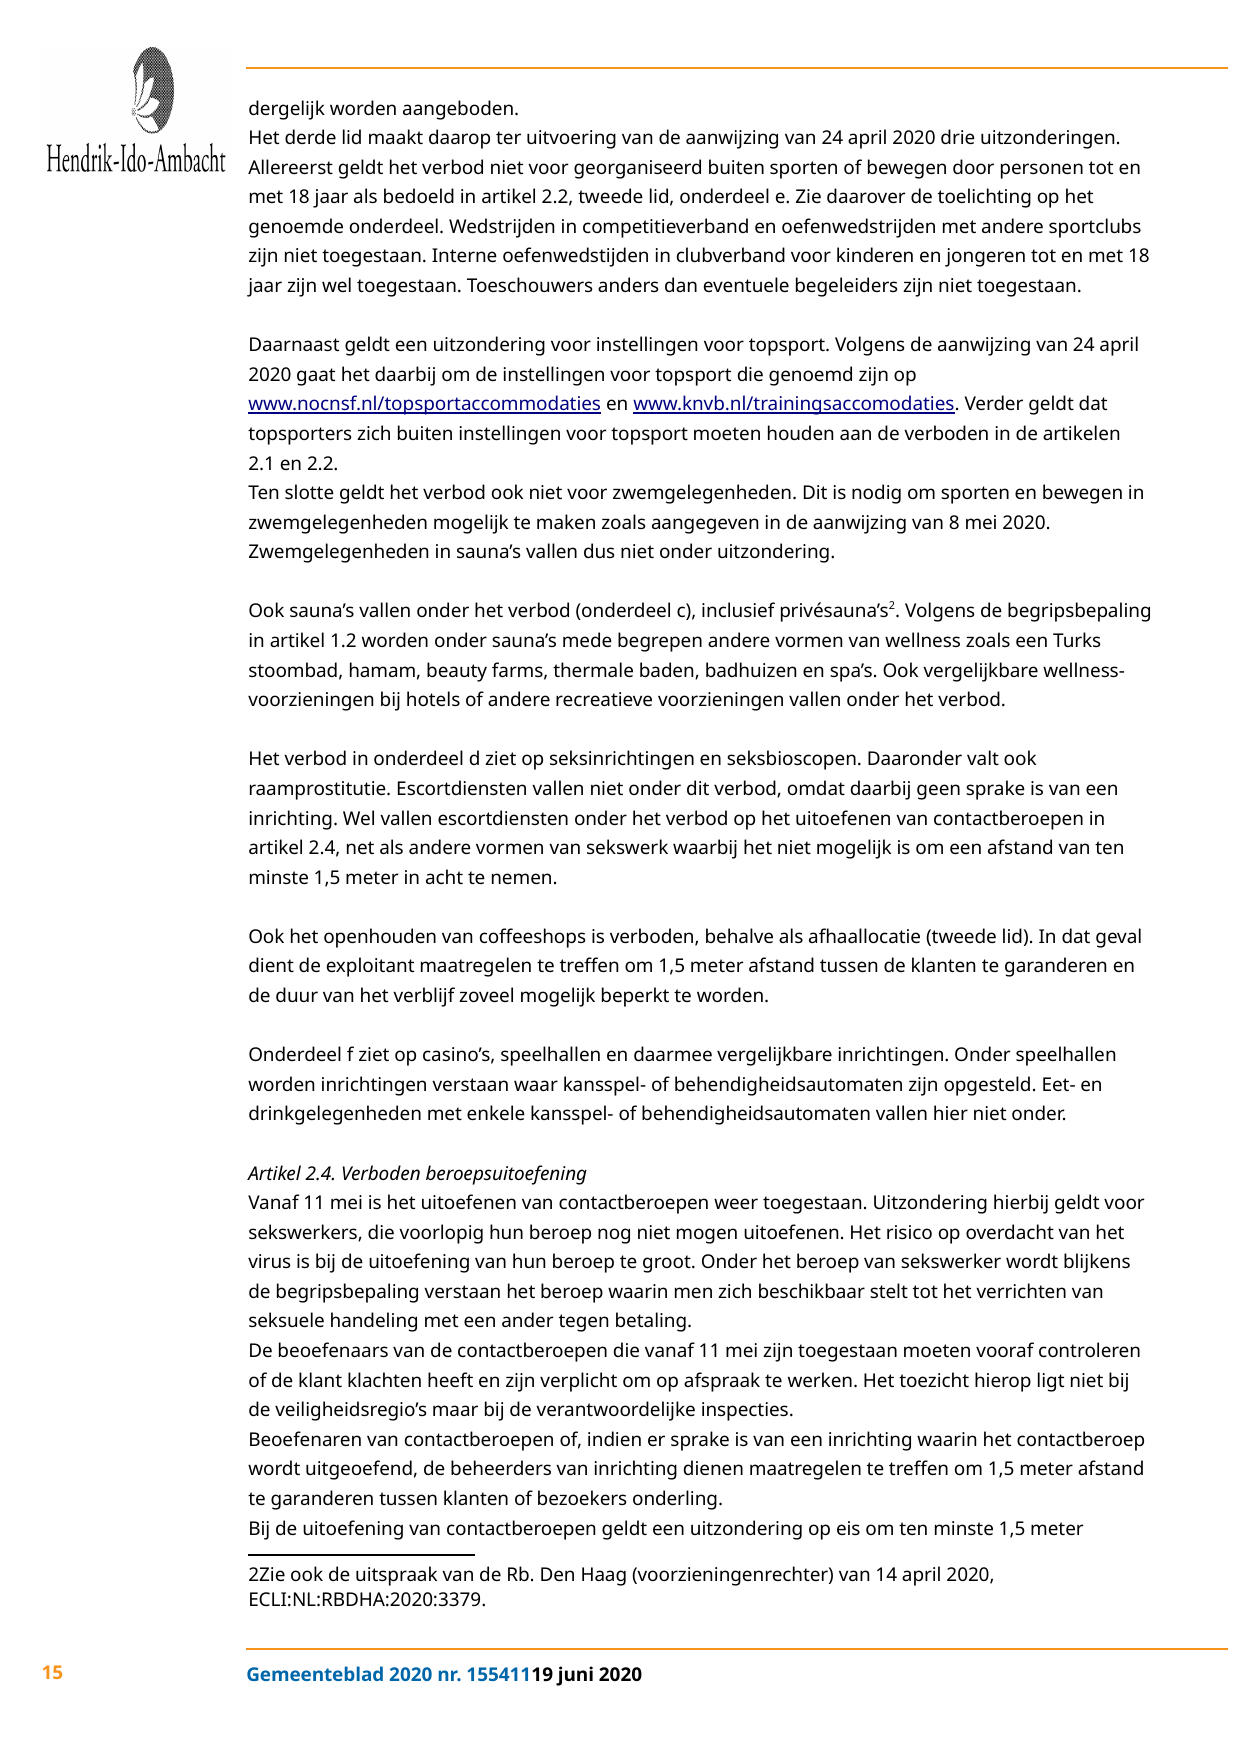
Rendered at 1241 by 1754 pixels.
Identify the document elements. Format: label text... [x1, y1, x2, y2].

text De beoefenaars van de contactberoepen die vanaf 11 mei zijn toegestaan moeten vooraf controleren of de klant klachten heeft en zijn verplicht om op afspraak te werken. Het toezicht hierop ligt niet bij de veiligheidsregio’s maar bij de verantwoordelijke inspecties. [248, 1337, 1152, 1422]
text Daarnaast geldt een uitzondering voor instellingen voor topsport. Volgens de aanwijzing van 24 april 2020 gaat het daarbij om de instellingen voor topsport die genoemd zijn op www.nocnsf.nl/topsportaccommodaties en www.knvb.nl/trainingsaccomodaties. Verder geldt dat topsporters zich buiten instellingen voor topsport moeten houden aan de verboden in de artikelen 2.1 en 2.2. [248, 331, 1152, 476]
text Het verbod in onderdeel d ziet op seksinrichtingen en seksbioscopen. Daaronder valt ook raamprostitutie. Escortdiensten vallen niet onder dit verbod, omdat daarbij geen sprake is van een inrichting. Wel vallen escortdiensten onder het verbod op het uitoefenen van contactberoepen in artikel 2.4, net als andere vormen van sekswerk waarbij het niet mogelijk is om een afstand van ten minste 1,5 meter in acht te nemen. [248, 746, 1152, 890]
text Beoefenaren van contactberoepen of, indien er sprake is van een inrichting waarin het contactberoep wordt uitgeoefend, de beheerders van inrichting dienen maatregelen te treffen om 1,5 meter afstand te garanderen tussen klanten of bezoekers onderling. [248, 1426, 1152, 1511]
picture [41, 47, 231, 172]
text Ook sauna’s vallen onder het verbod (onderdeel c), inclusief privésauna’s. Volgens de begripsbepaling in artikel 1.2 worden onder sauna’s mede begrepen andere vormen van wellness zoals een Turks stoombad, hamam, beauty farms, thermale baden, badhuizen en spa’s. Ook vergelijkbare wellness-voorzieningen bij hotels of andere recreatieve voorzieningen vallen onder het verbod. [248, 598, 1152, 712]
text Onderdeel f ziet op casino’s, speelhallen en daarmee vergelijkbare inrichtingen. Onder speelhallen worden inrichtingen verstaan waar kansspel- of behendigheidsautomaten zijn opgesteld. Eet- en drinkgelegenheden met enkele kansspel- of behendigheidsautomaten vallen hier niet onder. [248, 1041, 1152, 1126]
text Bij de uitoefening van contactberoepen geldt een uitzondering op eis om ten minste 1,5 meter [248, 1515, 1152, 1541]
text Zie ook de uitspraak van de Rb. Den Haag (voorzieningenrechter) van 14 april 2020, ECLI:NL:RBDHA:2020:3379. [248, 1561, 1152, 1612]
text Het derde lid maakt daarop ter uitvoering van de aanwijzing van 24 april 2020 drie uitzonderingen. Allereerst geldt het verbod niet voor georganiseerd buiten sporten of bewegen door personen tot en met 18 jaar als bedoeld in artikel 2.2, tweede lid, onderdeel e. Zie daarover de toelichting op het genoemde onderdeel. Wedstrijden in competitieverband en oefenwedstrijden met andere sportclubs zijn niet toegestaan. Interne oefenwedstijden in clubverband voor kinderen en jongeren tot en met 18 jaar zijn wel toegestaan. Toeschouwers anders dan eventuele begeleiders zijn niet toegestaan. [248, 124, 1152, 298]
text Artikel 2.4. Verboden beroepsuitoefening [248, 1160, 1152, 1186]
text dergelijk worden aangeboden. [248, 95, 1152, 121]
text Vanaf 11 mei is het uitoefenen van contactberoepen weer toegestaan. Uitzondering hierbij geldt voor sekswerkers, die voorlopig hun beroep nog niet mogen uitoefenen. Het risico op overdacht van het virus is bij de uitoefening van hun beroep te groot. Onder het beroep van sekswerker wordt blijkens de begripsbepaling verstaan het beroep waarin men zich beschikbaar stelt tot het verrichten van seksuele handeling met een ander tegen betaling. [248, 1189, 1152, 1333]
text Ook het openhouden van coffeeshops is verboden, behalve als afhaallocatie (tweede lid). In dat geval dient de exploitant maatregelen te treffen om 1,5 meter afstand tussen de klanten te garanderen en de duur van het verblijf zoveel mogelijk beperkt te worden. [248, 923, 1152, 1008]
text Ten slotte geldt het verbod ook niet voor zwemgelegenheden. Dit is nodig om sporten en bewegen in zwemgelegenheden mogelijk te maken zoals aangegeven in de aanwijzing van 8 mei 2020. Zwemgelegenheden in sauna’s vallen dus niet onder uitzondering. [248, 479, 1152, 564]
